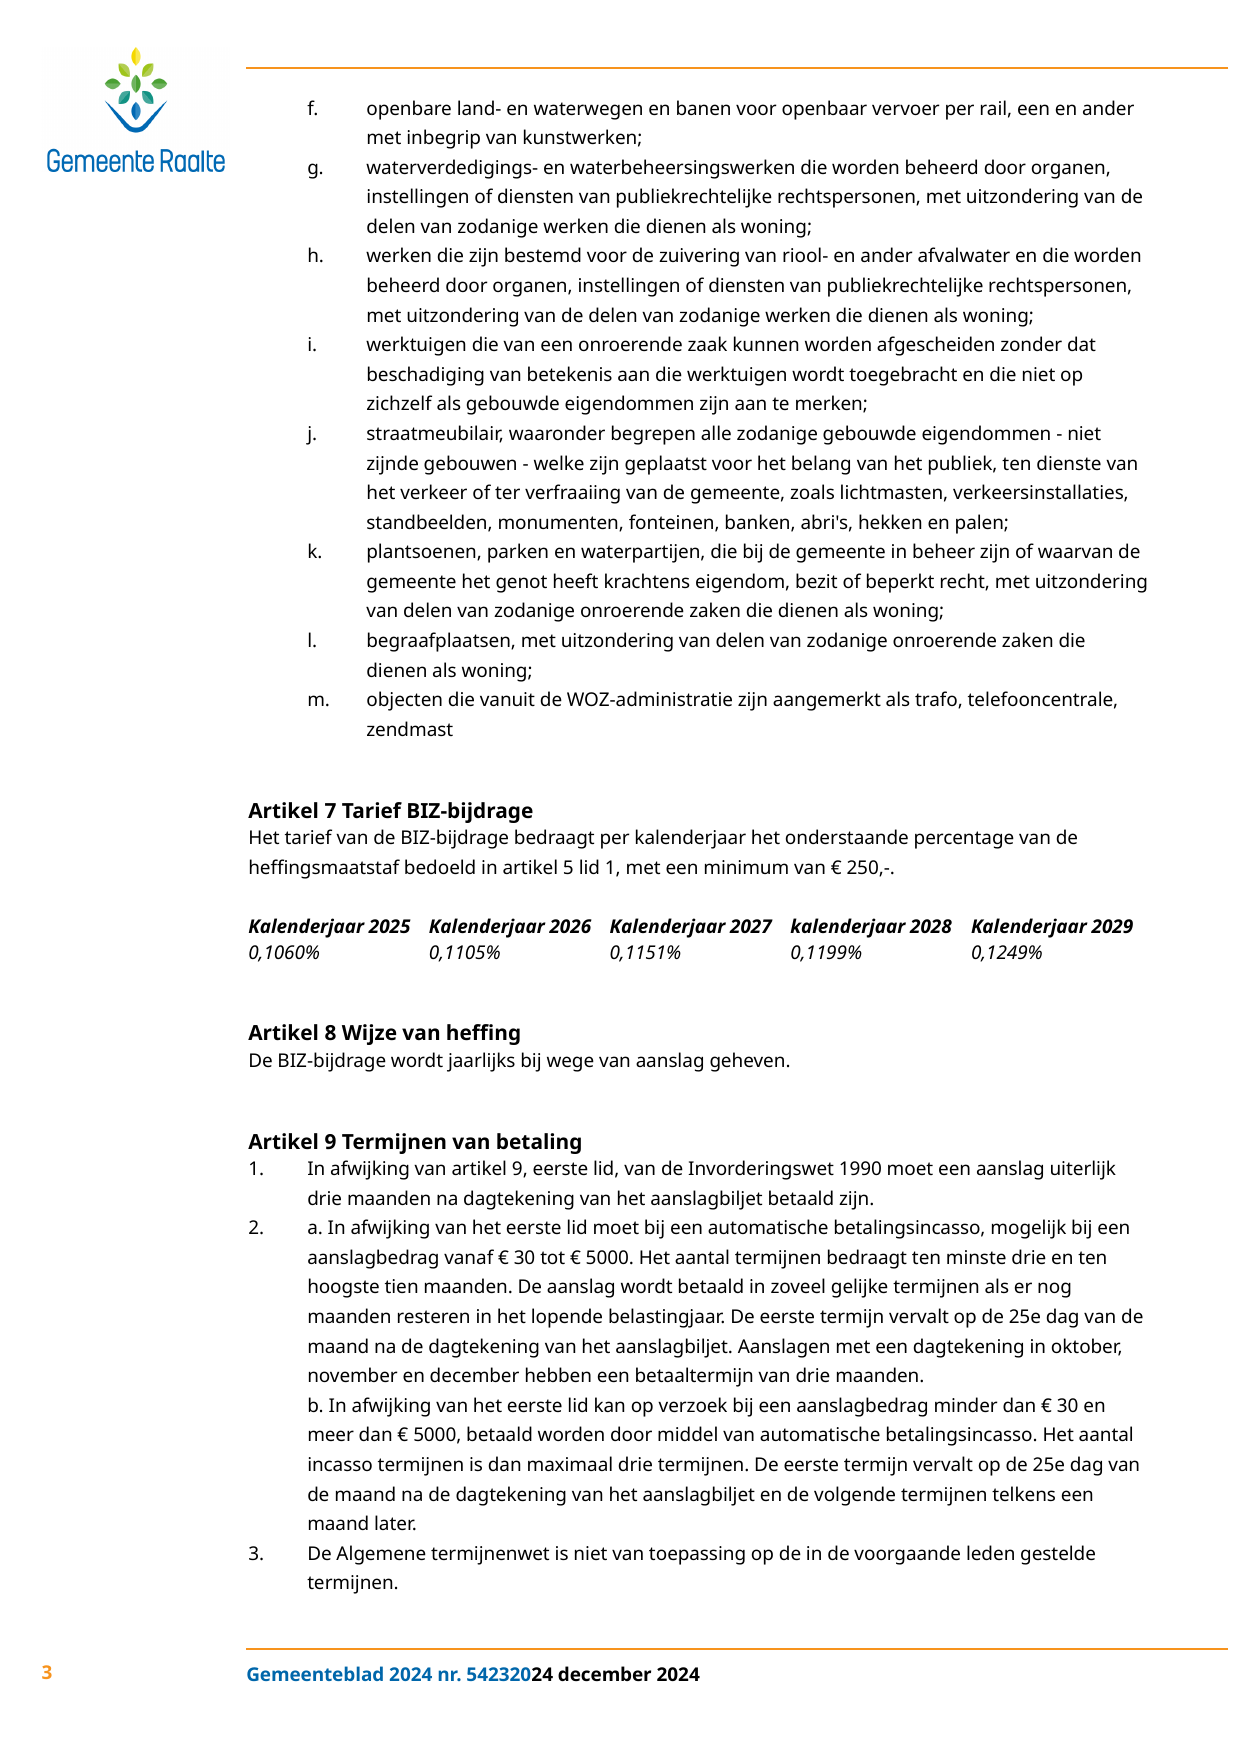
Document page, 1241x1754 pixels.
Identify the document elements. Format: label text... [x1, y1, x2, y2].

list werken die zijn bestemd voor de zuivering van riool- en ander afvalwater en die worden beheerd door organen, instellingen of diensten van publiekrechtelijke rechtspersonen, met uitzondering van de delen van zodanige werken die dienen als woning; [307, 243, 1152, 328]
list objecten die vanuit de WOZ-administratie zijn aangemerkt als trafo, telefooncentrale, zendmast [307, 686, 1152, 742]
table_header Kalenderjaar 2026 [429, 913, 609, 939]
list begraafplaatsen, met uitzondering van delen van zodanige onroerende zaken die dienen als woning; [307, 627, 1152, 683]
list openbare land- en waterwegen en banen voor openbaar vervoer per rail, een en ander met inbegrip van kunstwerken; [307, 95, 1152, 150]
list De Algemene termijnenwet is niet van toepassing op de in de voorgaande leden gestelde termijnen. [248, 1540, 1152, 1595]
text Artikel 7 Tarief BIZ-bijdrage [248, 796, 1152, 824]
table_cell 0,1199% [790, 939, 971, 965]
table_cell 0,1249% [971, 939, 1152, 965]
table_cell 0,1060% [248, 939, 429, 965]
table_header Kalenderjaar 2029 [971, 913, 1152, 939]
list waterverdedigings- en waterbeheersingswerken die worden beheerd door organen, instellingen of diensten van publiekrechtelijke rechtspersonen, met uitzondering van de delen van zodanige werken die dienen als woning; [307, 154, 1152, 239]
list werktuigen die van een onroerende zaak kunnen worden afgescheiden zonder dat beschadiging van betekenis aan die werktuigen wordt toegebracht en die niet op zichzelf als gebouwde eigendommen zijn aan te merken; [307, 331, 1152, 416]
text De BIZ-bijdrage wordt jaarlijks bij wege van aanslag geheven. [248, 1047, 1152, 1073]
table_header kalenderjaar 2028 [790, 913, 971, 939]
picture [41, 47, 231, 172]
table_header Kalenderjaar 2027 [609, 913, 790, 939]
list straatmeubilair, waaronder begrepen alle zodanige gebouwde eigendommen - niet zijnde gebouwen - welke zijn geplaatst voor het belang van het publiek, ten dienste van het verkeer of ter verfraaiing van de gemeente, zoals lichtmasten, verkeersinstallaties, standbeelden, monumenten, fonteinen, banken, abri's, hekken en palen; [307, 420, 1152, 535]
list In afwijking van artikel 9, eerste lid, van de Invorderingswet 1990 moet een aanslag uiterlijk drie maanden na dagtekening van het aanslagbiljet betaald zijn. [248, 1155, 1152, 1211]
text Artikel 8 Wijze van heffing [248, 1018, 1152, 1047]
list b. In afwijking van het eerste lid kan op verzoek bij een aanslagbedrag minder dan € 30 en meer dan € 5000, betaald worden door middel van automatische betalingsincasso. Het aantal incasso termijnen is dan maximaal drie termijnen. De eerste termijn vervalt op de 25e dag van de maand na de dagtekening van het aanslagbiljet en de volgende termijnen telkens een maand later. [248, 1392, 1152, 1536]
text Het tarief van de BIZ-bijdrage bedraagt per kalenderjaar het onderstaande percentage van de heffingsmaatstaf bedoeld in artikel 5 lid 1, met een minimum van € 250,-. [248, 824, 1152, 880]
list plantsoenen, parken en waterpartijen, die bij de gemeente in beheer zijn of waarvan de gemeente het genot heeft krachtens eigendom, bezit of beperkt recht, met uitzondering van delen van zodanige onroerende zaken die dienen als woning; [307, 538, 1152, 623]
table_cell 0,1151% [609, 939, 790, 965]
text Artikel 9 Termijnen van betaling [248, 1127, 1152, 1155]
table_cell 0,1105% [429, 939, 609, 965]
list a. In afwijking van het eerste lid moet bij een automatische betalingsincasso, mogelijk bij een aanslagbedrag vanaf € 30 tot € 5000. Het aantal termijnen bedraagt ten minste drie en ten hoogste tien maanden. De aanslag wordt betaald in zoveel gelijke termijnen als er nog maanden resteren in het lopende belastingjaar. De eerste termijn vervalt op de 25e dag van de maand na de dagtekening van het aanslagbiljet. Aanslagen met een dagtekening in oktober, november en december hebben een betaaltermijn van drie maanden. [248, 1214, 1152, 1388]
table_header Kalenderjaar 2025 [248, 913, 429, 939]
